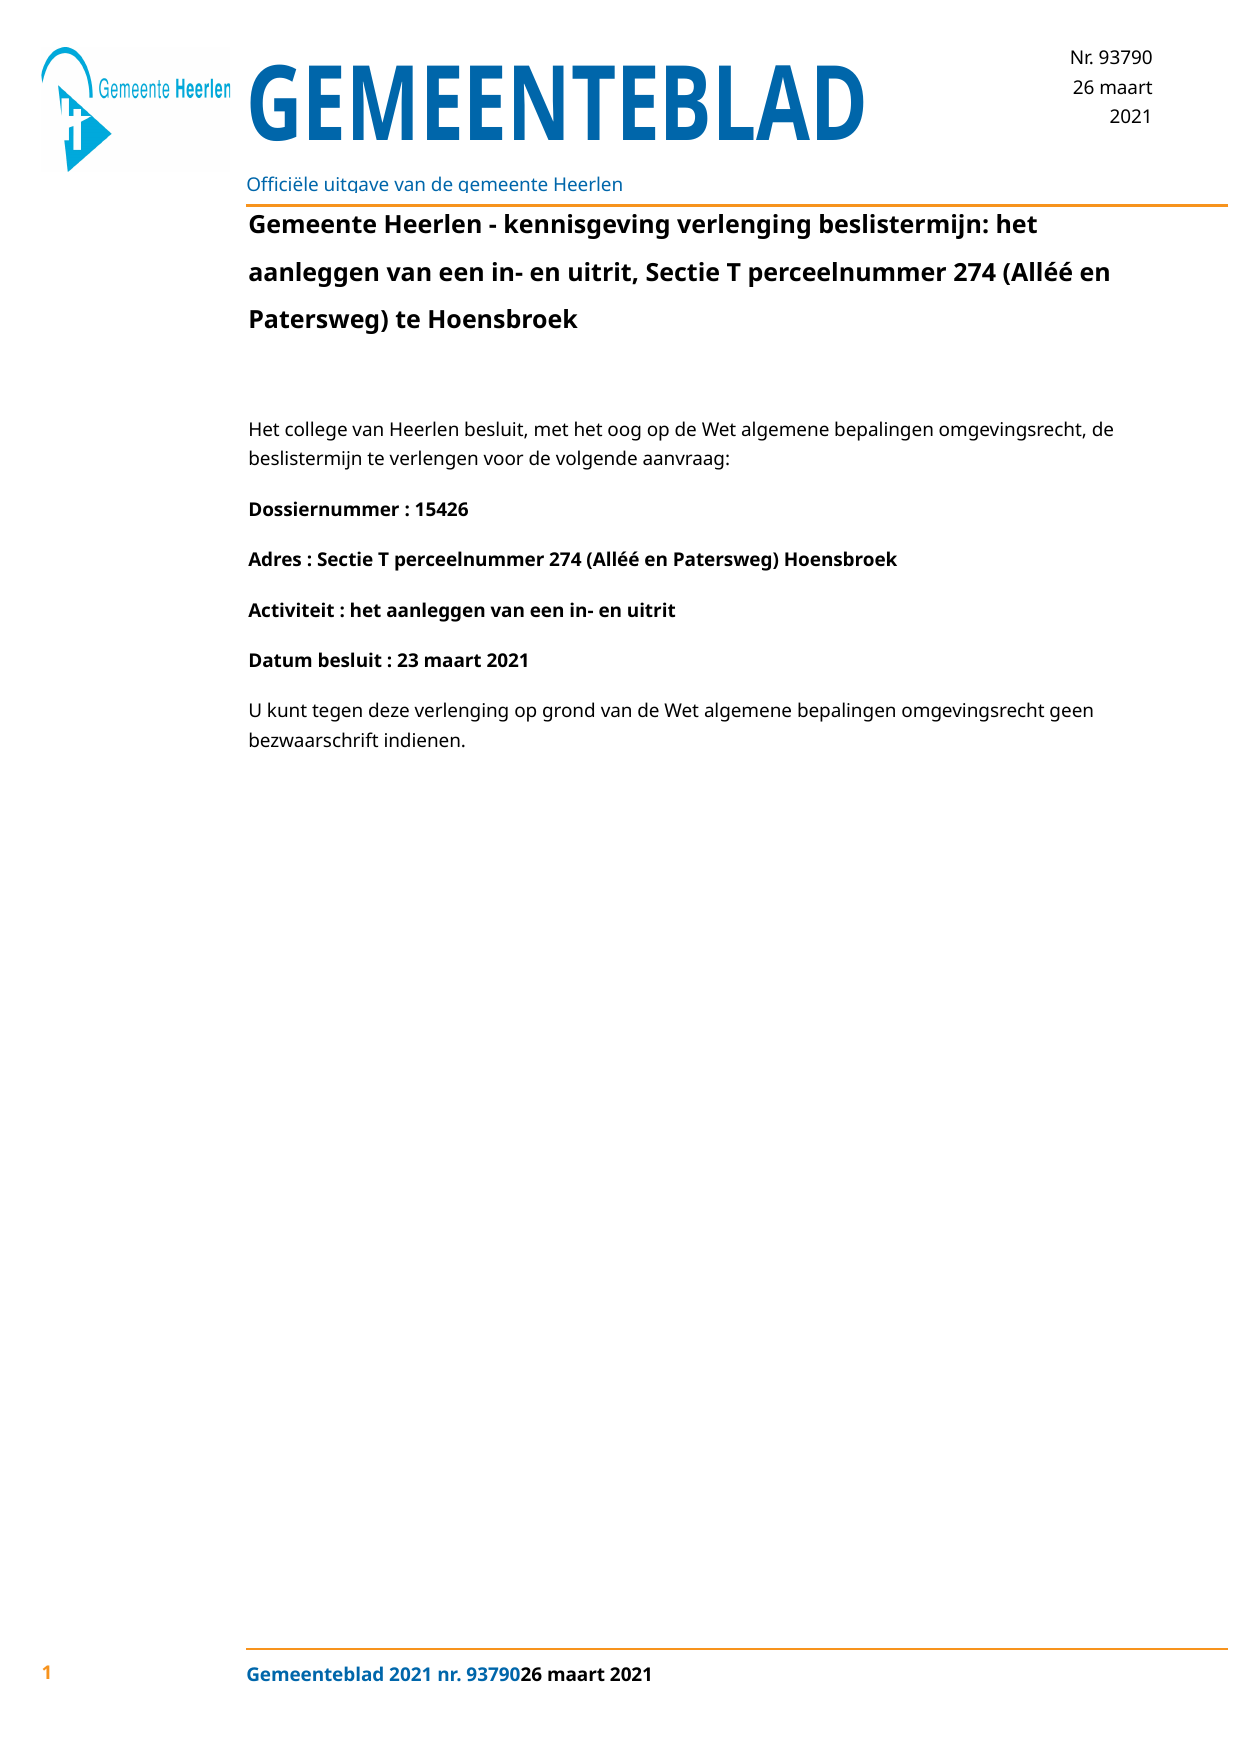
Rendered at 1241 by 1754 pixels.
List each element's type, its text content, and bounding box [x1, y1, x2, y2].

text Datum besluit : 23 maart 2021 [248, 647, 1152, 673]
picture [41, 47, 231, 172]
text Gemeente Heerlen - kennisgeving verlenging beslistermijn: het aanleggen van een in- en uitrit, Sectie T perceelnummer 274 (Alléé en Patersweg) te Hoensbroek [248, 207, 1152, 336]
text Activiteit : het aanleggen van een in- en uitrit [248, 597, 1152, 622]
text Het college van Heerlen besluit, met het oog op de Wet algemene bepalingen omgevingsrecht, de beslistermijn te verlengen voor de volgende aanvraag: [248, 416, 1152, 471]
text Dossiernummer : 15426 [248, 496, 1152, 522]
text U kunt tegen deze verlenging op grond van de Wet algemene bepalingen omgevingsrecht geen bezwaarschrift indienen. [248, 698, 1152, 753]
picture [41, 47, 59, 70]
text Adres : Sectie T perceelnummer 274 (Alléé en Patersweg) Hoensbroek [248, 546, 1152, 572]
